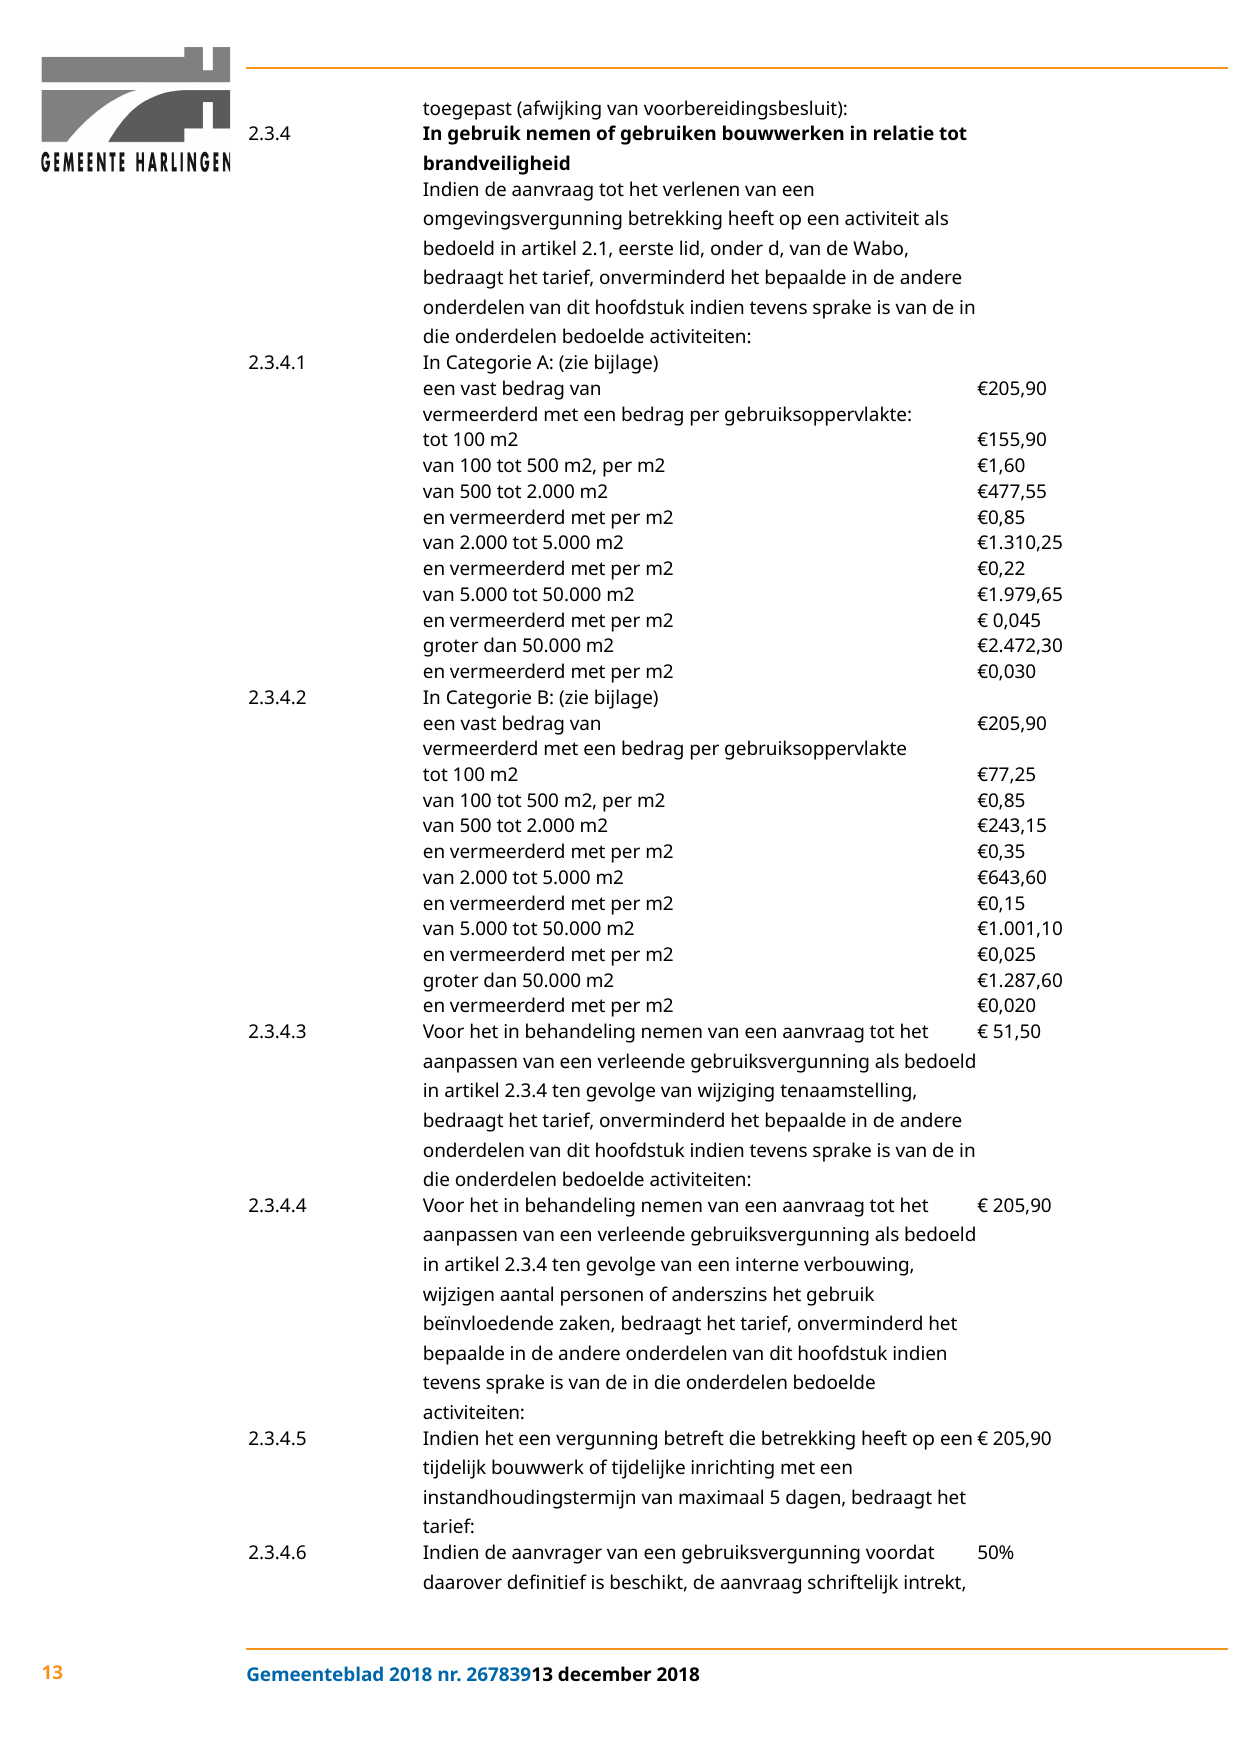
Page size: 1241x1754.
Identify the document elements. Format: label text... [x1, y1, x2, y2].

table_cell € 0,045 [977, 607, 1152, 632]
table_cell [248, 735, 423, 761]
table_cell een vast bedrag van [423, 710, 977, 735]
table_cell €0,030 [977, 658, 1152, 684]
table_cell €205,90 [977, 710, 1152, 735]
table_cell tot 100 m2 [423, 427, 977, 452]
table_cell €0,35 [977, 838, 1152, 864]
table_cell en vermeerderd met per m2 [423, 658, 977, 684]
table_cell en vermeerderd met per m2 [423, 941, 977, 967]
table_cell €1.310,25 [977, 530, 1152, 555]
table_cell [248, 890, 423, 916]
table_cell [248, 427, 423, 452]
table_cell In Categorie B: (zie bijlage) [423, 684, 977, 710]
table_cell [248, 401, 423, 427]
table_cell €1,60 [977, 453, 1152, 478]
table_cell €0,22 [977, 555, 1152, 581]
table_cell van 500 tot 2.000 m2 [423, 813, 977, 838]
table_cell Indien het een vergunning betreft die betrekking heeft op een tijdelijk bouwwerk of tijdelijke inrichting met een instandhoudingstermijn van maximaal 5 dagen, bedraagt het tarief: [423, 1425, 977, 1539]
table_cell en vermeerderd met per m2 [423, 993, 977, 1018]
table_cell In gebruik nemen of gebruiken bouwwerken in relatie tot brandveiligheid [423, 121, 977, 176]
table_cell [248, 375, 423, 401]
table_cell vermeerderd met een bedrag per gebruiksoppervlakte: [423, 401, 977, 427]
table_cell 2.3.4.4 [248, 1192, 423, 1425]
table_cell €643,60 [977, 864, 1152, 890]
table_cell en vermeerderd met per m2 [423, 890, 977, 916]
table_cell [248, 967, 423, 993]
table_cell [248, 176, 423, 349]
table_cell €1.287,60 [977, 967, 1152, 993]
table_cell [248, 530, 423, 555]
table_cell toegepast (afwijking van voorbereidingsbesluit): [423, 95, 977, 121]
table_cell Indien de aanvrager van een gebruiksvergunning voordat daarover definitief is beschikt, de aanvraag schriftelijk intrekt, [423, 1539, 977, 1595]
table_cell [977, 95, 1152, 121]
table_cell [248, 761, 423, 787]
table_cell [977, 350, 1152, 375]
table_cell van 500 tot 2.000 m2 [423, 478, 977, 504]
table_cell € 205,90 [977, 1425, 1152, 1539]
table_cell €0,025 [977, 941, 1152, 967]
table_cell €243,15 [977, 813, 1152, 838]
table_cell €1.979,65 [977, 581, 1152, 607]
table_cell [248, 658, 423, 684]
table_cell [248, 710, 423, 735]
table_cell [248, 838, 423, 864]
table_cell vermeerderd met een bedrag per gebruiksoppervlakte [423, 735, 977, 761]
table_cell €0,15 [977, 890, 1152, 916]
table_cell 2.3.4 [248, 121, 423, 176]
table_cell €477,55 [977, 478, 1152, 504]
table_cell [248, 504, 423, 529]
table_cell van 100 tot 500 m2, per m2 [423, 787, 977, 813]
table_cell €0,020 [977, 993, 1152, 1018]
table_cell [248, 555, 423, 581]
table_cell 2.3.4.6 [248, 1539, 423, 1595]
table_cell €2.472,30 [977, 633, 1152, 658]
table_cell [248, 607, 423, 632]
table_cell [977, 684, 1152, 710]
table_cell [977, 401, 1152, 427]
table_cell Voor het in behandeling nemen van een aanvraag tot het aanpassen van een verleende gebruiksvergunning als bedoeld in artikel 2.3.4 ten gevolge van een interne verbouwing, wijzigen aantal personen of anderszins het gebruik beïnvloedende zaken, bedraagt het tarief, onverminderd het bepaalde in de andere onderdelen van dit hoofdstuk indien tevens sprake is van de in die onderdelen bedoelde activiteiten: [423, 1192, 977, 1425]
table_cell [248, 95, 423, 121]
table_cell Voor het in behandeling nemen van een aanvraag tot het aanpassen van een verleende gebruiksvergunning als bedoeld in artikel 2.3.4 ten gevolge van wijziging tenaamstelling, bedraagt het tarief, onverminderd het bepaalde in de andere onderdelen van dit hoofdstuk indien tevens sprake is van de in die onderdelen bedoelde activiteiten: [423, 1019, 977, 1192]
table_cell €155,90 [977, 427, 1152, 452]
table_cell [248, 478, 423, 504]
table_cell groter dan 50.000 m2 [423, 967, 977, 993]
table_cell Indien de aanvraag tot het verlenen van een omgevingsvergunning betrekking heeft op een activiteit als bedoeld in artikel 2.1, eerste lid, onder d, van de Wabo, bedraagt het tarief, onverminderd het bepaalde in de andere onderdelen van dit hoofdstuk indien tevens sprake is van de in die onderdelen bedoelde activiteiten: [423, 176, 977, 349]
table_cell en vermeerderd met per m2 [423, 607, 977, 632]
table_cell een vast bedrag van [423, 375, 977, 401]
table_cell en vermeerderd met per m2 [423, 504, 977, 529]
table_cell [248, 453, 423, 478]
table_cell [977, 735, 1152, 761]
table_cell en vermeerderd met per m2 [423, 555, 977, 581]
table_cell 2.3.4.5 [248, 1425, 423, 1539]
picture [41, 47, 231, 172]
table_cell [248, 916, 423, 941]
table_cell en vermeerderd met per m2 [423, 838, 977, 864]
table_cell 50% [977, 1539, 1152, 1595]
table_cell [977, 121, 1152, 176]
table_cell €77,25 [977, 761, 1152, 787]
table_cell van 2.000 tot 5.000 m2 [423, 864, 977, 890]
table_cell [248, 864, 423, 890]
table_cell van 100 tot 500 m2, per m2 [423, 453, 977, 478]
table_cell 2.3.4.1 [248, 350, 423, 375]
table_cell [248, 633, 423, 658]
table_cell €0,85 [977, 787, 1152, 813]
table_cell [248, 581, 423, 607]
table_cell [248, 993, 423, 1018]
table_cell 2.3.4.2 [248, 684, 423, 710]
table_cell €1.001,10 [977, 916, 1152, 941]
table_cell tot 100 m2 [423, 761, 977, 787]
table_cell van 5.000 tot 50.000 m2 [423, 581, 977, 607]
table_cell [248, 813, 423, 838]
table_cell €0,85 [977, 504, 1152, 529]
table_cell [248, 787, 423, 813]
table_cell € 205,90 [977, 1192, 1152, 1425]
table_cell [248, 941, 423, 967]
table_cell [977, 176, 1152, 349]
table_cell van 2.000 tot 5.000 m2 [423, 530, 977, 555]
table_cell groter dan 50.000 m2 [423, 633, 977, 658]
table_cell 2.3.4.3 [248, 1019, 423, 1192]
table_cell In Categorie A: (zie bijlage) [423, 350, 977, 375]
table_cell € 51,50 [977, 1019, 1152, 1192]
table_cell van 5.000 tot 50.000 m2 [423, 916, 977, 941]
table_cell €205,90 [977, 375, 1152, 401]
